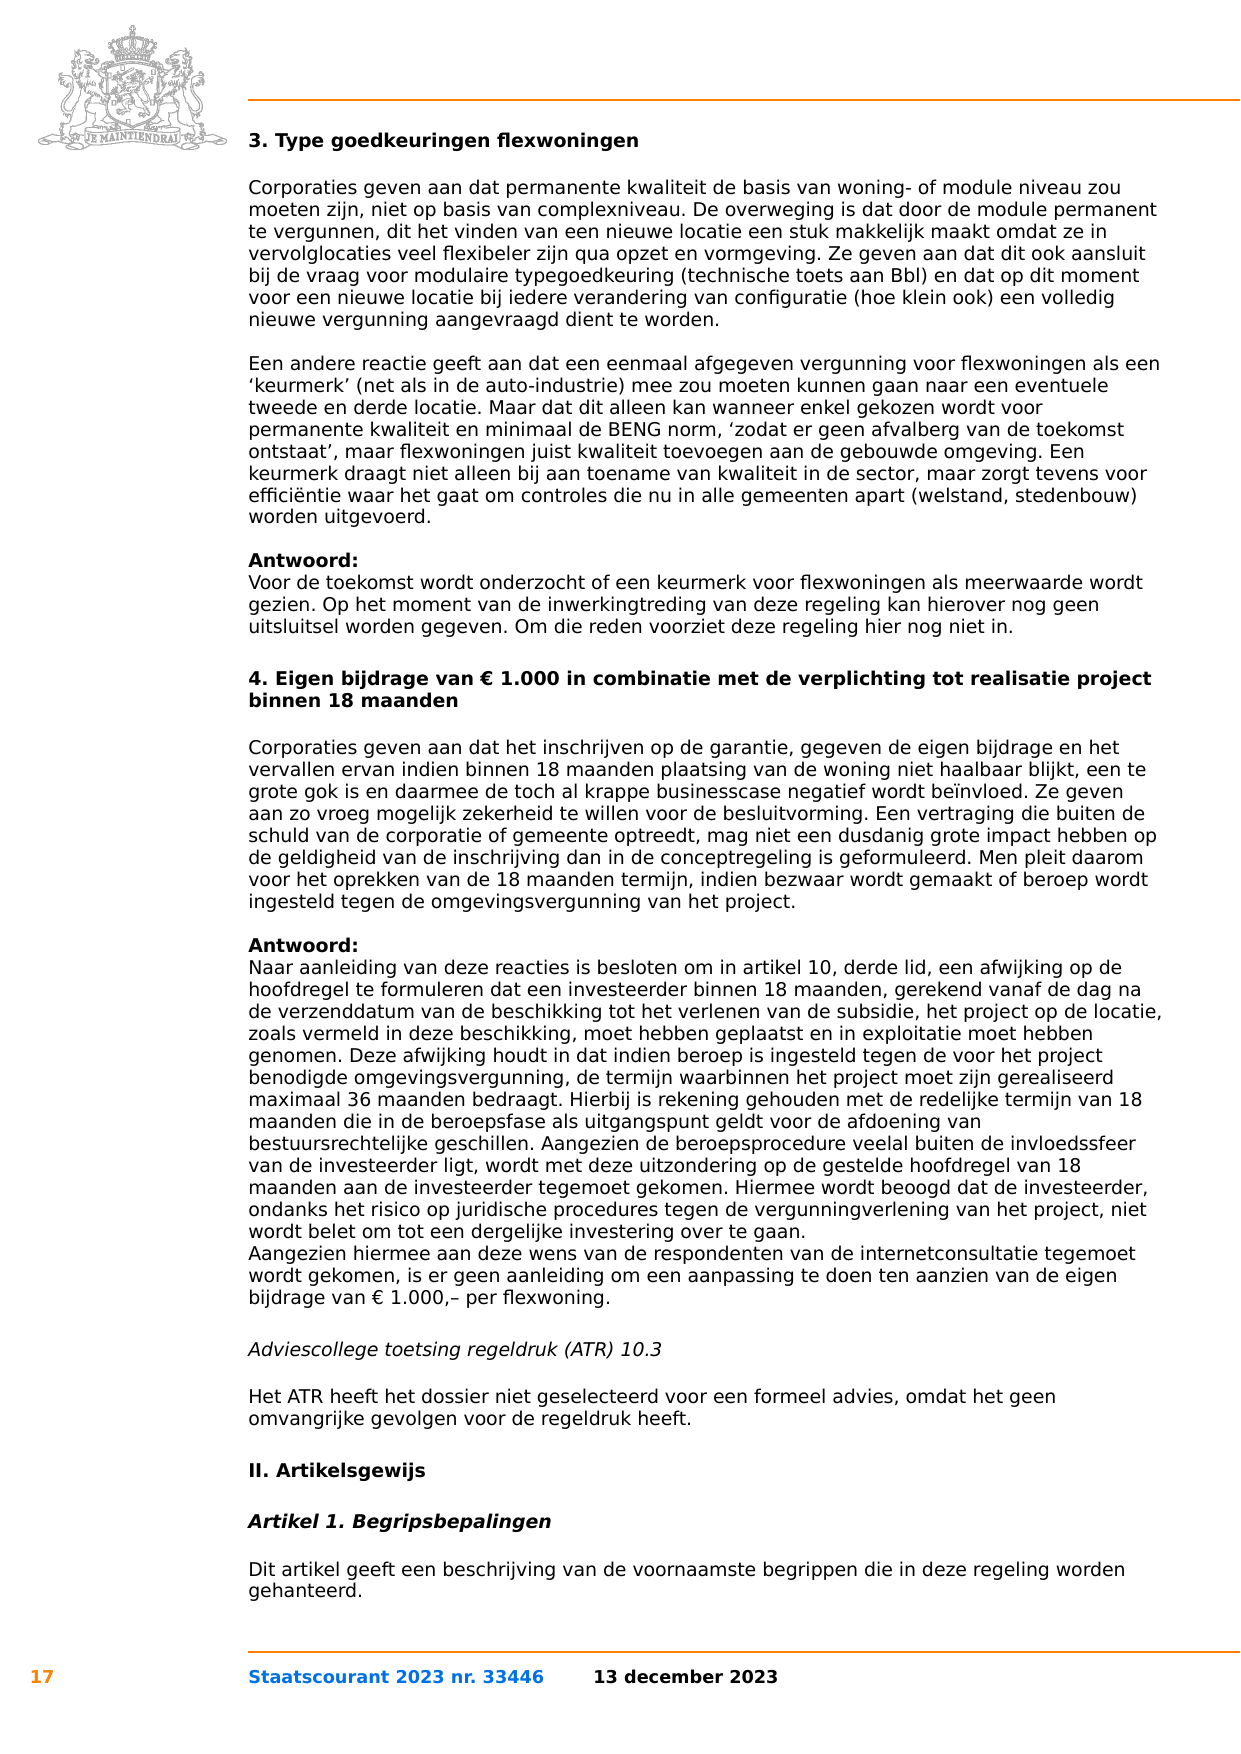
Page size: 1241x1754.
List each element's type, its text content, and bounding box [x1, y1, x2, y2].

text Antwoord: [248, 550, 1163, 572]
subtitle 4. Eigen bijdrage van € 1.000 in combinatie met de verplichting tot realisatie project binnen 18 maanden [248, 668, 1163, 712]
text Het ATR heeft het dossier niet geselecteerd voor een formeel advies, omdat het geen omvangrijke gevolgen voor de regeldruk heeft. [248, 1386, 1163, 1429]
text Een andere reactie geeft aan dat een eenmaal afgegeven vergunning voor flexwoningen als een ‘keurmerk’ (net als in de auto-industrie) mee zou moeten kunnen gaan naar een eventuele tweede en derde locatie. Maar dat dit alleen kan wanneer enkel gekozen wordt voor permanente kwaliteit en minimaal de BENG norm, ‘zodat er geen afvalberg van de toekomst ontstaat’, maar flexwoningen juist kwaliteit toevoegen aan de gebouwde omgeving. Een keurmerk draagt niet alleen bij aan toename van kwaliteit in de sector, maar zorgt tevens voor efficiëntie waar het gaat om controles die nu in alle gemeenten apart (welstand, stedenbouw) worden uitgevoerd. [248, 353, 1163, 528]
text Antwoord: [248, 935, 1163, 957]
subtitle II. Artikelsgewijs [248, 1459, 1163, 1481]
subtitle 3. Type goedkeuringen flexwoningen [248, 130, 1163, 152]
text Voor de toekomst wordt onderzocht of een keurmerk voor flexwoningen als meerwaarde wordt gezien. Op het moment van de inwerkingtreding van deze regeling kan hierover nog geen uitsluitsel worden gegeven. Om die reden voorziet deze regeling hier nog niet in. [248, 572, 1163, 638]
picture [38, 25, 227, 150]
text Corporaties geven aan dat het inschrijven op de garantie, gegeven de eigen bijdrage en het vervallen ervan indien binnen 18 maanden plaatsing van de woning niet haalbaar blijkt, een te grote gok is en daarmee de toch al krappe businesscase negatief wordt beïnvloed. Ze geven aan zo vroeg mogelijk zekerheid te willen voor de besluitvorming. Een vertraging die buiten de schuld van de corporatie of gemeente optreedt, mag niet een dusdanig grote impact hebben op de geldigheid van de inschrijving dan in de conceptregeling is geformuleerd. Men pleit daarom voor het oprekken van de 18 maanden termijn, indien bezwaar wordt gemaakt of beroep wordt ingesteld tegen de omgevingsvergunning van het project. [248, 737, 1163, 913]
text Corporaties geven aan dat permanente kwaliteit de basis van woning- of module niveau zou moeten zijn, niet op basis van complexniveau. De overweging is dat door de module permanent te vergunnen, dit het vinden van een nieuwe locatie een stuk makkelijk maakt omdat ze in vervolglocaties veel flexibeler zijn qua opzet en vormgeving. Ze geven aan dat dit ook aansluit bij de vraag voor modulaire typegoedkeuring (technische toets aan Bbl) en dat op dit moment voor een nieuwe locatie bij iedere verandering van configuratie (hoe klein ook) een volledig nieuwe vergunning aangevraagd dient te worden. [248, 177, 1163, 331]
text Aangezien hiermee aan deze wens van de respondenten van de internetconsultatie tegemoet wordt gekomen, is er geen aanleiding om een aanpassing te doen ten aanzien van de eigen bijdrage van € 1.000,– per flexwoning. [248, 1243, 1163, 1308]
text Dit artikel geeft een beschrijving van de voornaamste begrippen die in deze regeling worden gehanteerd. [248, 1558, 1163, 1602]
subtitle Adviescollege toetsing regeldruk (ATR) 10.3 [248, 1338, 1163, 1361]
subtitle Artikel 1. Begripsbepalingen [248, 1511, 1163, 1533]
text Naar aanleiding van deze reacties is besloten om in artikel 10, derde lid, een afwijking op de hoofdregel te formuleren dat een investeerder binnen 18 maanden, gerekend vanaf de dag na de verzenddatum van de beschikking tot het verlenen van de subsidie, het project op de locatie, zoals vermeld in deze beschikking, moet hebben geplaatst en in exploitatie moet hebben genomen. Deze afwijking houdt in dat indien beroep is ingesteld tegen de voor het project benodigde omgevingsvergunning, de termijn waarbinnen het project moet zijn gerealiseerd maximaal 36 maanden bedraagt. Hierbij is rekening gehouden met de redelijke termijn van 18 maanden die in de beroepsfase als uitgangspunt geldt voor de afdoening van bestuursrechtelijke geschillen. Aangezien de beroepsprocedure veelal buiten de invloedssfeer van de investeerder ligt, wordt met deze uitzondering op de gestelde hoofdregel van 18 maanden aan de investeerder tegemoet gekomen. Hiermee wordt beoogd dat de investeerder, ondanks het risico op juridische procedures tegen de vergunningverlening van het project, niet wordt belet om tot een dergelijke investering over te gaan. [248, 957, 1163, 1243]
